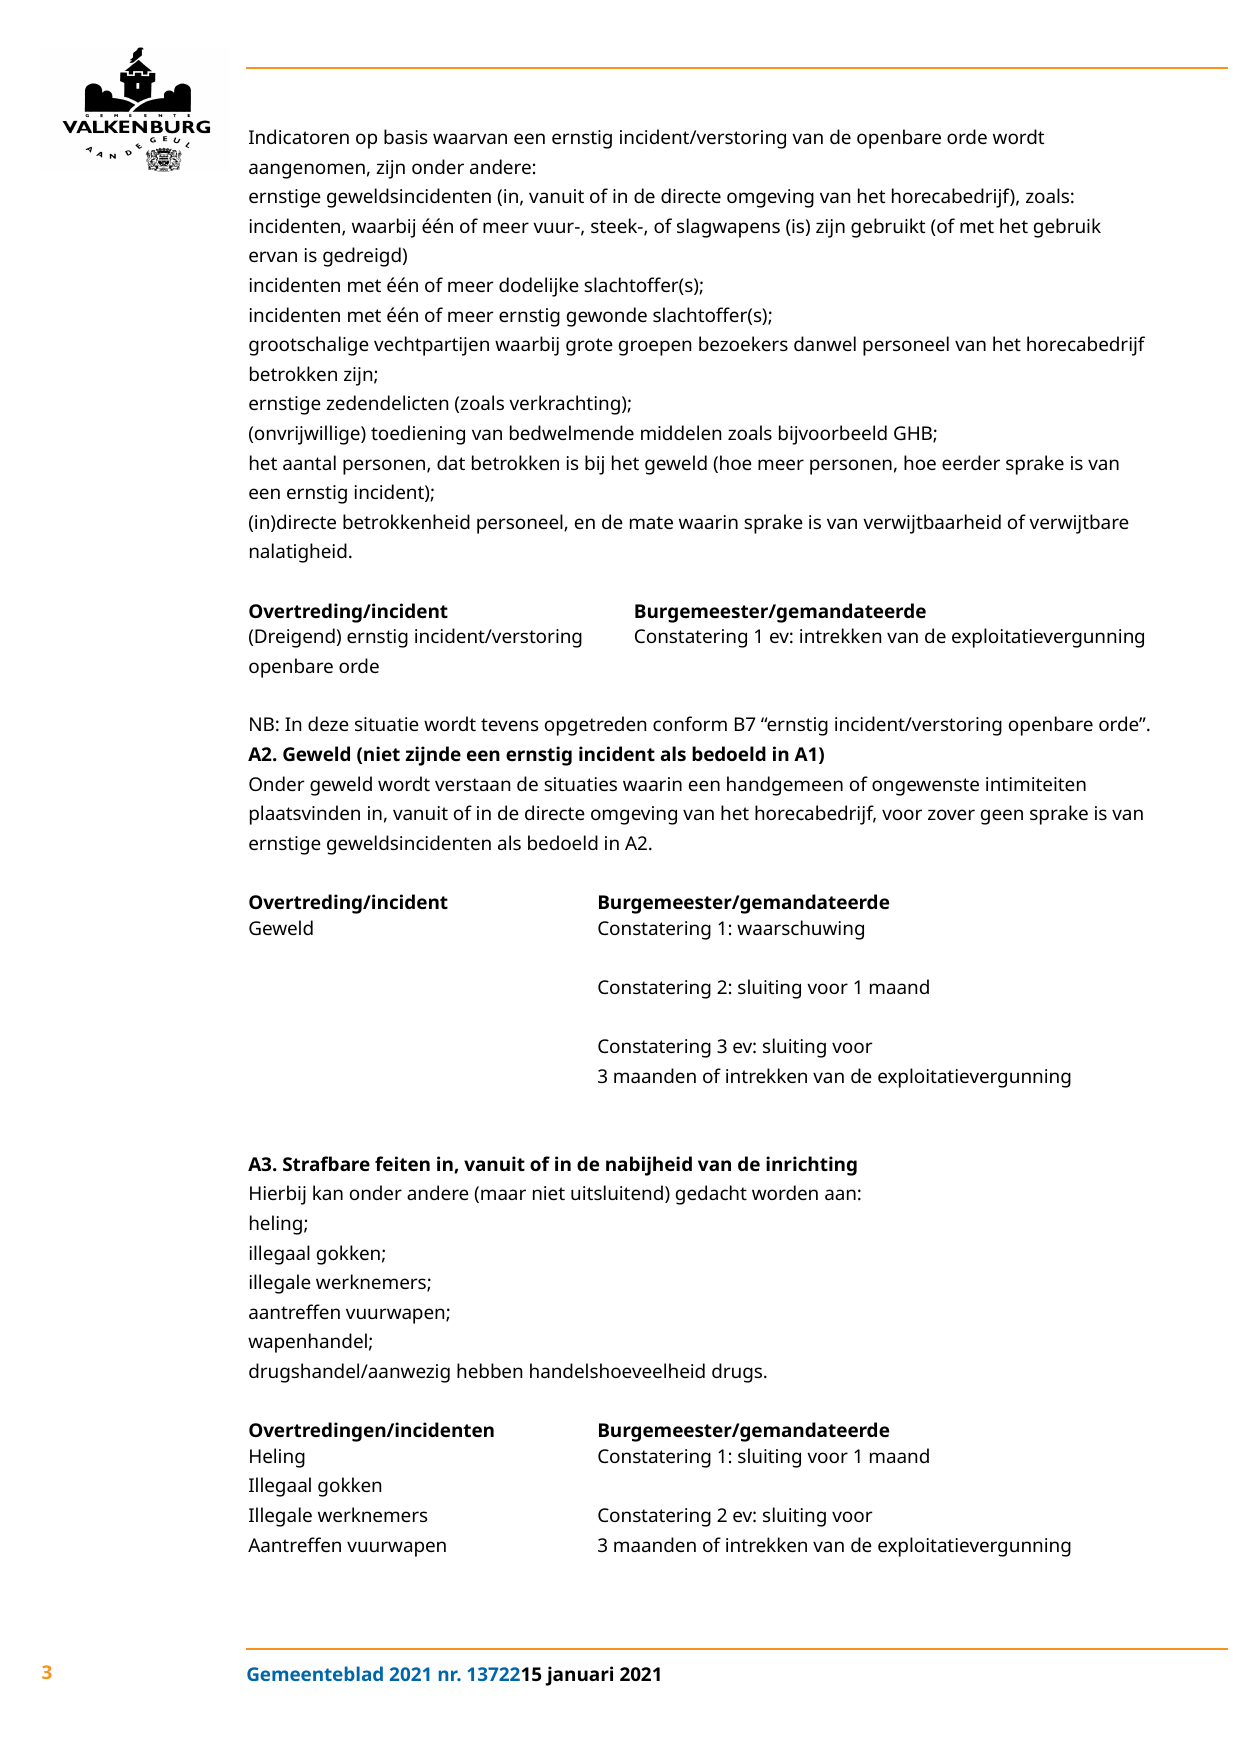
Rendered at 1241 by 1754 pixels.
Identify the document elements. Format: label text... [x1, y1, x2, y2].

text incidenten met één of meer ernstig gewonde slachtoffer(s); [248, 302, 1152, 328]
table_cell Geweld [248, 915, 597, 1118]
text heling; [248, 1210, 1152, 1236]
text grootschalige vechtpartijen waarbij grote groepen bezoekers danwel personeel van het horecabedrijf betrokken zijn; [248, 331, 1152, 387]
text Onder geweld wordt verstaan de situaties waarin een handgemeen of ongewenste intimiteiten plaatsvinden in, vanuit of in de directe omgeving van het horecabedrijf, voor zover geen sprake is van ernstige geweldsincidenten als bedoeld in A2. [248, 771, 1152, 856]
text drugshandel/aanwezig hebben handelshoeveelheid drugs. [248, 1358, 1152, 1384]
table_header Burgemeester/gemandateerde [597, 889, 1152, 915]
picture [41, 47, 231, 172]
table_header Burgemeester/gemandateerde [634, 598, 1152, 623]
text A3. Strafbare feiten in, vanuit of in de nabijheid van de inrichting [248, 1151, 1152, 1177]
text Hierbij kan onder andere (maar niet uitsluitend) gedacht worden aan: [248, 1181, 1152, 1206]
table_cell Constatering 1: waarschuwing Constatering 2: sluiting voor 1 maand Constatering 3 ev: sluiting voor 3 maanden of intrekken van de exploitatievergunning [597, 915, 1152, 1118]
table_header Overtredingen/incidenten [248, 1418, 597, 1443]
text Indicatoren op basis waarvan een ernstig incident/verstoring van de openbare orde wordt aangenomen, zijn onder andere: [248, 124, 1152, 180]
table_cell (Dreigend) ernstig incident/verstoring openbare orde [248, 624, 634, 679]
table_cell Constatering 1 ev: intrekken van de exploitatievergunning [634, 624, 1152, 679]
text ernstige geweldsincidenten (in, vanuit of in de directe omgeving van het horecabedrijf), zoals: [248, 183, 1152, 209]
text ernstige zedendelicten (zoals verkrachting); [248, 391, 1152, 416]
table_cell Heling Illegaal gokken Illegale werknemers Aantreffen vuurwapen [248, 1443, 597, 1587]
text aantreffen vuurwapen; [248, 1299, 1152, 1325]
text wapenhandel; [248, 1328, 1152, 1354]
text (in)directe betrokkenheid personeel, en de mate waarin sprake is van verwijtbaarheid of verwijtbare nalatigheid. [248, 509, 1152, 564]
table_header Overtreding/incident [248, 889, 597, 915]
text incidenten met één of meer dodelijke slachtoffer(s); [248, 272, 1152, 298]
text A2. Geweld (niet zijnde een ernstig incident als bedoeld in A1) [248, 741, 1152, 767]
text NB: In deze situatie wordt tevens opgetreden conform B7 “ernstig incident/verstoring openbare orde”. [248, 712, 1152, 737]
table_header Burgemeester/gemandateerde [597, 1418, 1152, 1443]
table_cell Constatering 1: sluiting voor 1 maand Constatering 2 ev: sluiting voor 3 maanden of intrekken van de exploitatievergunning [597, 1443, 1152, 1587]
table_header Overtreding/incident [248, 598, 634, 623]
text incidenten, waarbij één of meer vuur-, steek-, of slagwapens (is) zijn gebruikt (of met het gebruik ervan is gedreigd) [248, 213, 1152, 268]
text het aantal personen, dat betrokken is bij het geweld (hoe meer personen, hoe eerder sprake is van een ernstig incident); [248, 450, 1152, 505]
text illegaal gokken; [248, 1240, 1152, 1266]
text illegale werknemers; [248, 1269, 1152, 1295]
text (onvrijwillige) toediening van bedwelmende middelen zoals bijvoorbeeld GHB; [248, 420, 1152, 446]
